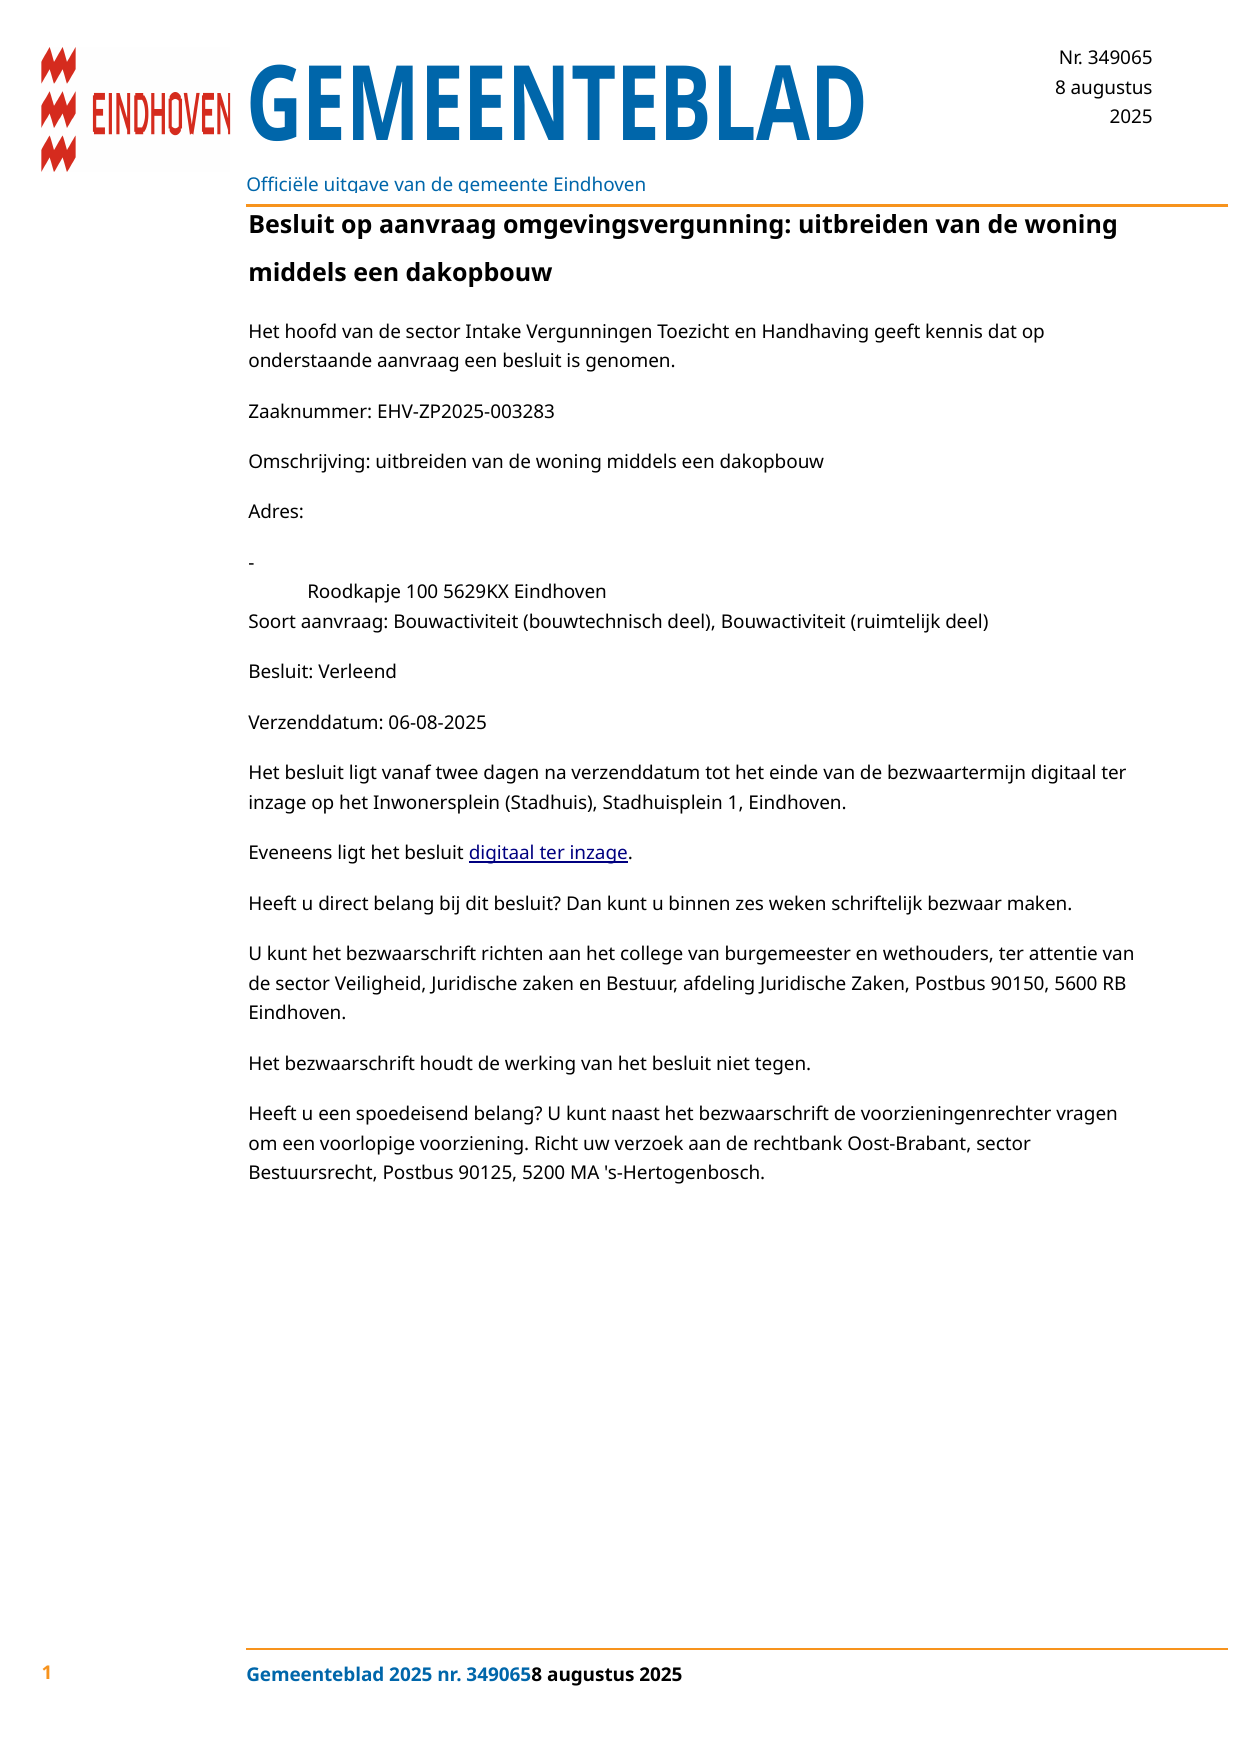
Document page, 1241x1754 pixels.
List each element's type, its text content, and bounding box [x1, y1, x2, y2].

text Heeft u direct belang bij dit besluit? Dan kunt u binnen zes weken schriftelijk bezwaar maken. [248, 890, 1152, 916]
text Soort aanvraag: Bouwactiviteit (bouwtechnisch deel), Bouwactiviteit (ruimtelijk deel) [248, 608, 1152, 634]
text U kunt het bezwaarschrift richten aan het college van burgemeester en wethouders, ter attentie van de sector Veiligheid, Juridische zaken en Bestuur, afdeling Juridische Zaken, Postbus 90150, 5600 RB Eindhoven. [248, 940, 1152, 1025]
text Eveneens ligt het besluit digitaal ter inzage. [248, 839, 1152, 865]
text Omschrijving: uitbreiden van de woning middels een dakopbouw [248, 448, 1152, 474]
picture [41, 47, 231, 172]
text Het hoofd van de sector Intake Vergunningen Toezicht en Handhaving geeft kennis dat op onderstaande aanvraag een besluit is genomen. [248, 318, 1152, 373]
text Besluit: Verleend [248, 659, 1152, 684]
text Het bezwaarschrift houdt de werking van het besluit niet tegen. [248, 1050, 1152, 1076]
text Adres: [248, 499, 1152, 524]
text Het besluit ligt vanaf twee dagen na verzenddatum tot het einde van de bezwaartermijn digitaal ter inzage op het Inwonersplein (Stadhuis), Stadhuisplein 1, Eindhoven. [248, 759, 1152, 815]
text Zaaknummer: EHV-ZP2025-003283 [248, 398, 1152, 424]
text Besluit op aanvraag omgevingsvergunning: uitbreiden van de woning middels een dakopbouw [248, 207, 1152, 288]
text Heeft u een spoedeisend belang? U kunt naast het bezwaarschrift de voorzieningenrechter vragen om een voorlopige voorziening. Richt uw verzoek aan de rechtbank Oost-Brabant, sector Bestuursrecht, Postbus 90125, 5200 MA 's-Hertogenbosch. [248, 1100, 1152, 1185]
text Verzenddatum: 06-08-2025 [248, 709, 1152, 735]
list Roodkapje 100 5629KX Eindhoven [248, 579, 1152, 604]
